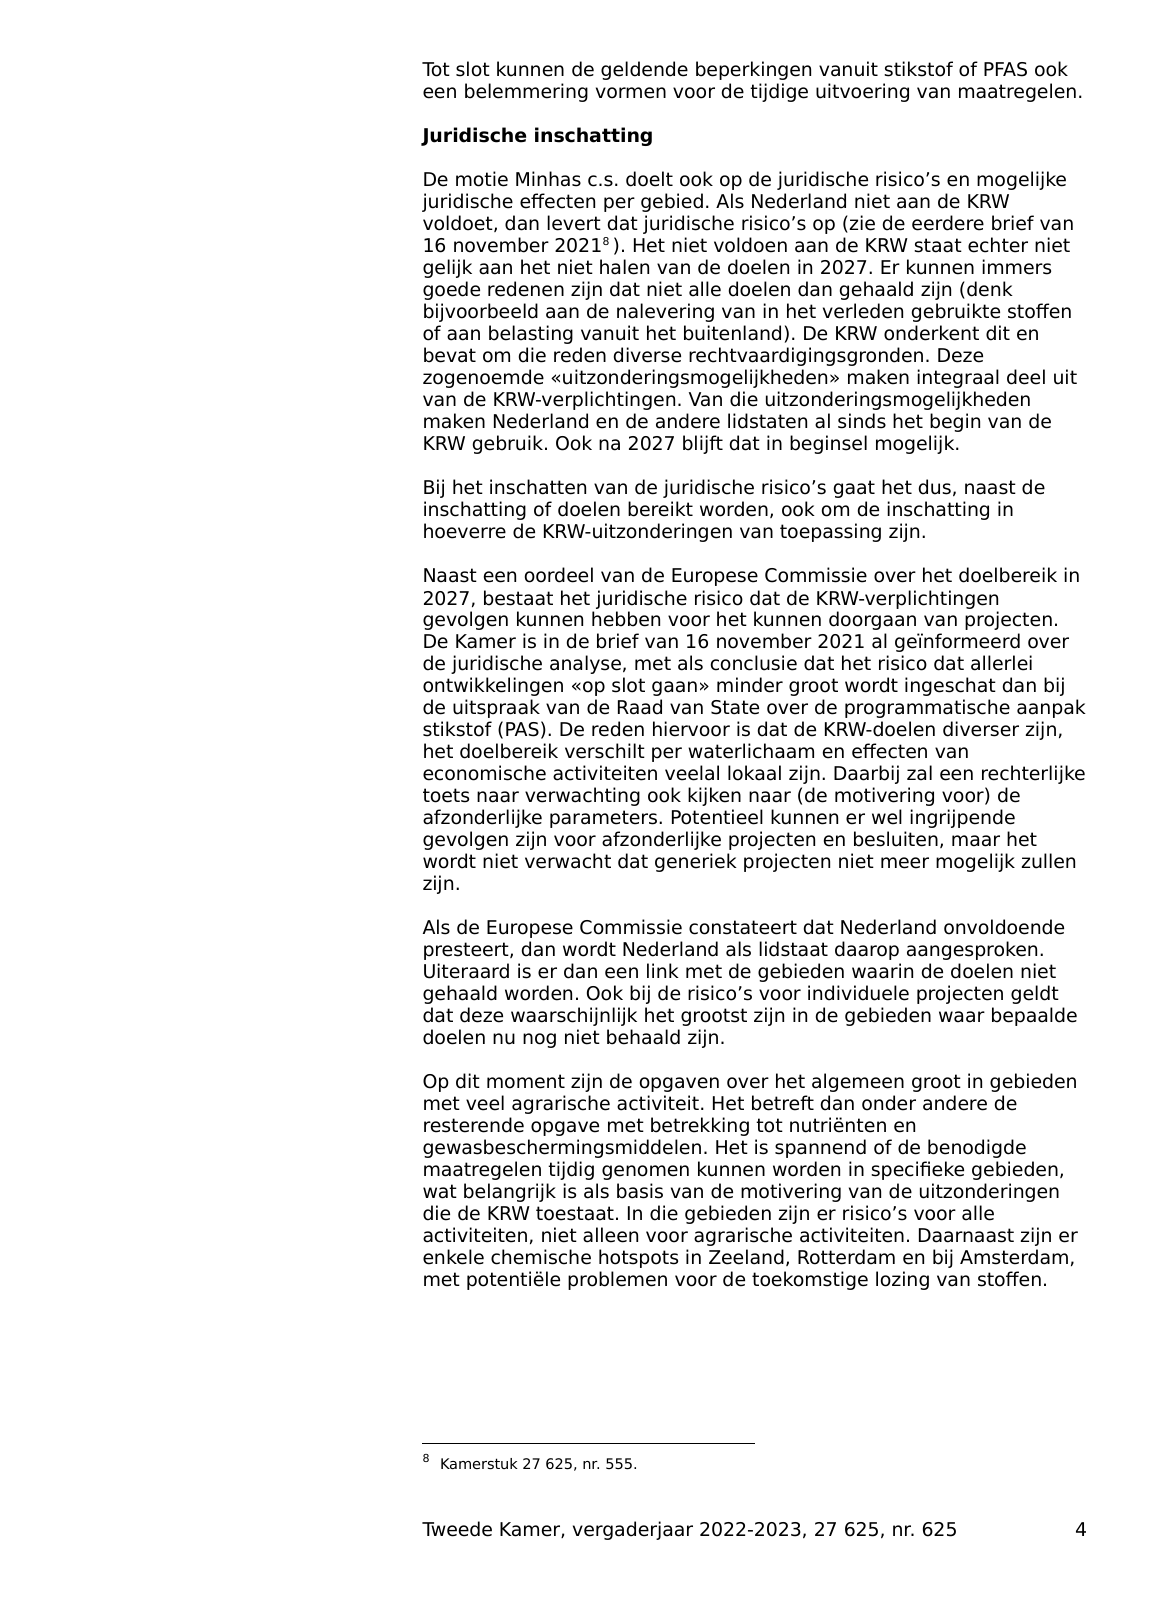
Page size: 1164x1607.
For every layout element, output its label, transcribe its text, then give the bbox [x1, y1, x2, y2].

text Kamerstuk 27 625, nr. 555. [422, 1452, 1087, 1474]
text Naast een oordeel van de Europese Commissie over het doelbereik in 2027, bestaat het juridische risico dat de KRW-verplichtingen gevolgen kunnen hebben voor het kunnen doorgaan van projecten. De Kamer is in de brief van 16 november 2021 al geïnformeerd over de juridische analyse, met als conclusie dat het risico dat allerlei ontwikkelingen «op slot gaan» minder groot wordt ingeschat dan bij de uitspraak van de Raad van State over de programmatische aanpak stikstof (PAS). De reden hiervoor is dat de KRW-doelen diverser zijn, het doelbereik verschilt per waterlichaam en effecten van economische activiteiten veelal lokaal zijn. Daarbij zal een rechterlijke toets naar verwachting ook kijken naar (de motivering voor) de afzonderlijke parameters. Potentieel kunnen er wel ingrijpende gevolgen zijn voor afzonderlijke projecten en besluiten, maar het wordt niet verwacht dat generiek projecten niet meer mogelijk zullen zijn. [422, 565, 1087, 895]
subtitle Juridische inschatting [422, 125, 1087, 147]
text Tot slot kunnen de geldende beperkingen vanuit stikstof of PFAS ook een belemmering vormen voor de tijdige uitvoering van maatregelen. [422, 59, 1087, 103]
text Bij het inschatten van de juridische risico’s gaat het dus, naast de inschatting of doelen bereikt worden, ook om de inschatting in hoeverre de KRW-uitzonderingen van toepassing zijn. [422, 477, 1087, 543]
text De motie Minhas c.s. doelt ook op de juridische risico’s en mogelijke juridische effecten per gebied. Als Nederland niet aan de KRW voldoet, dan levert dat juridische risico’s op (zie de eerdere brief van 16 november 2021). Het niet voldoen aan de KRW staat echter niet gelijk aan het niet halen van de doelen in 2027. Er kunnen immers goede redenen zijn dat niet alle doelen dan gehaald zijn (denk bijvoorbeeld aan de nalevering van in het verleden gebruikte stoffen of aan belasting vanuit het buitenland). De KRW onderkent dit en bevat om die reden diverse rechtvaardigingsgronden. Deze zogenoemde «uitzonderingsmogelijkheden» maken integraal deel uit van de KRW-verplichtingen. Van die uitzonderingsmogelijkheden maken Nederland en de andere lidstaten al sinds het begin van de KRW gebruik. Ook na 2027 blijft dat in beginsel mogelijk. [422, 169, 1087, 455]
text Op dit moment zijn de opgaven over het algemeen groot in gebieden met veel agrarische activiteit. Het betreft dan onder andere de resterende opgave met betrekking tot nutriënten en gewasbeschermingsmiddelen. Het is spannend of de benodigde maatregelen tijdig genomen kunnen worden in specifieke gebieden, wat belangrijk is als basis van de motivering van de uitzonderingen die de KRW toestaat. In die gebieden zijn er risico’s voor alle activiteiten, niet alleen voor agrarische activiteiten. Daarnaast zijn er enkele chemische hotspots in Zeeland, Rotterdam en bij Amsterdam, met potentiële problemen voor de toekomstige lozing van stoffen. [422, 1071, 1087, 1291]
text Als de Europese Commissie constateert dat Nederland onvoldoende presteert, dan wordt Nederland als lidstaat daarop aangesproken. Uiteraard is er dan een link met de gebieden waarin de doelen niet gehaald worden. Ook bij de risico’s voor individuele projecten geldt dat deze waarschijnlijk het grootst zijn in de gebieden waar bepaalde doelen nu nog niet behaald zijn. [422, 917, 1087, 1049]
